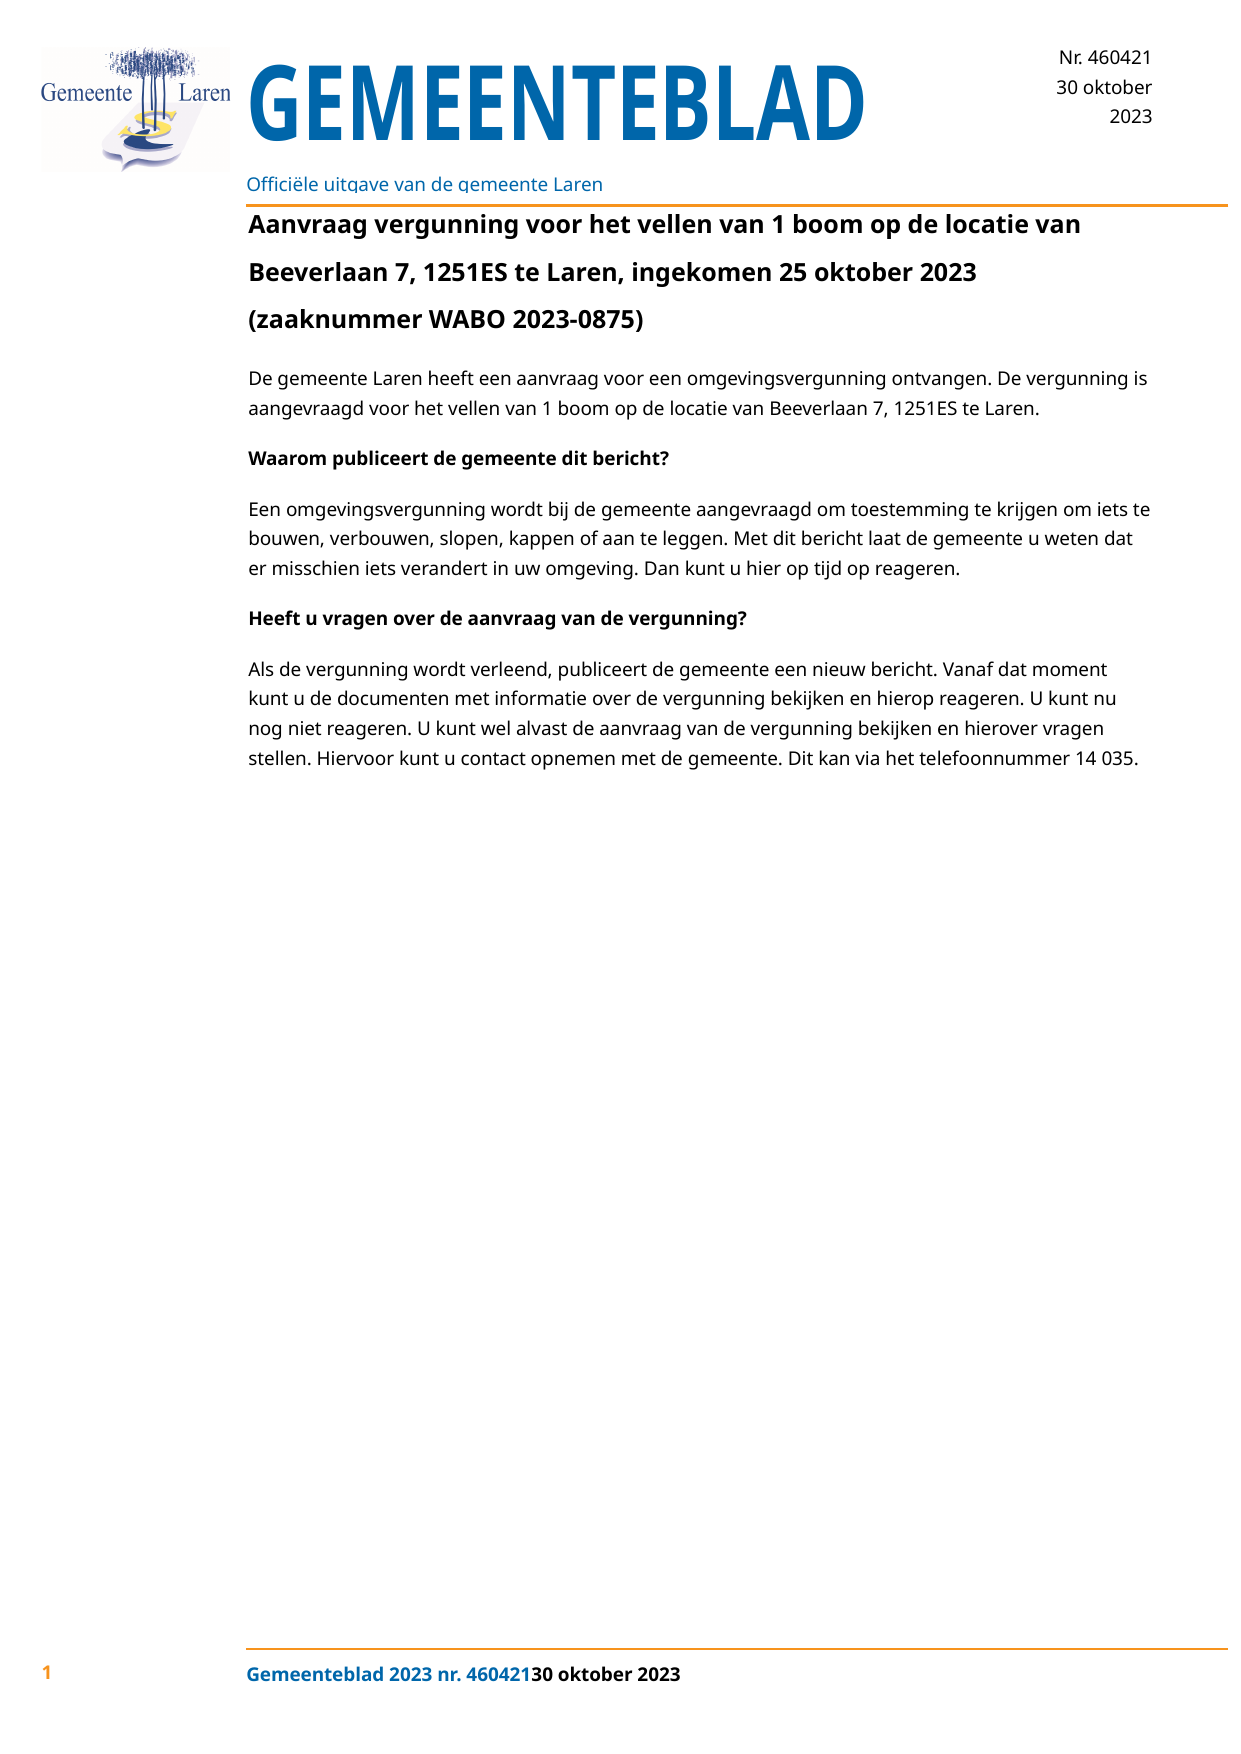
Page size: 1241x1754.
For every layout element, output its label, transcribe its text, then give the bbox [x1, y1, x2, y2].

text Als de vergunning wordt verleend, publiceert de gemeente een nieuw bericht. Vanaf dat moment kunt u de documenten met informatie over de vergunning bekijken en hierop reageren. U kunt nu nog niet reageren. U kunt wel alvast de aanvraag van de vergunning bekijken en hierover vragen stellen. Hiervoor kunt u contact opnemen met de gemeente. Dit kan via het telefoonnummer 14 035. [248, 656, 1152, 770]
text Heeft u vragen over de aanvraag van de vergunning? [248, 606, 1152, 631]
text Aanvraag vergunning voor het vellen van 1 boom op de locatie van Beeverlaan 7, 1251ES te Laren, ingekomen 25 oktober 2023 (zaaknummer WABO 2023-0875) [248, 207, 1152, 336]
text Waarom publiceert de gemeente dit bericht? [248, 446, 1152, 471]
text Een omgevingsvergunning wordt bij de gemeente aangevraagd om toestemming te krijgen om iets te bouwen, verbouwen, slopen, kappen of aan te leggen. Met dit bericht laat de gemeente u weten dat er misschien iets verandert in uw omgeving. Dan kunt u hier op tijd op reageren. [248, 496, 1152, 581]
picture [41, 47, 231, 172]
text De gemeente Laren heeft een aanvraag voor een omgevingsvergunning ontvangen. De vergunning is aangevraagd voor het vellen van 1 boom op de locatie van Beeverlaan 7, 1251ES te Laren. [248, 366, 1152, 421]
